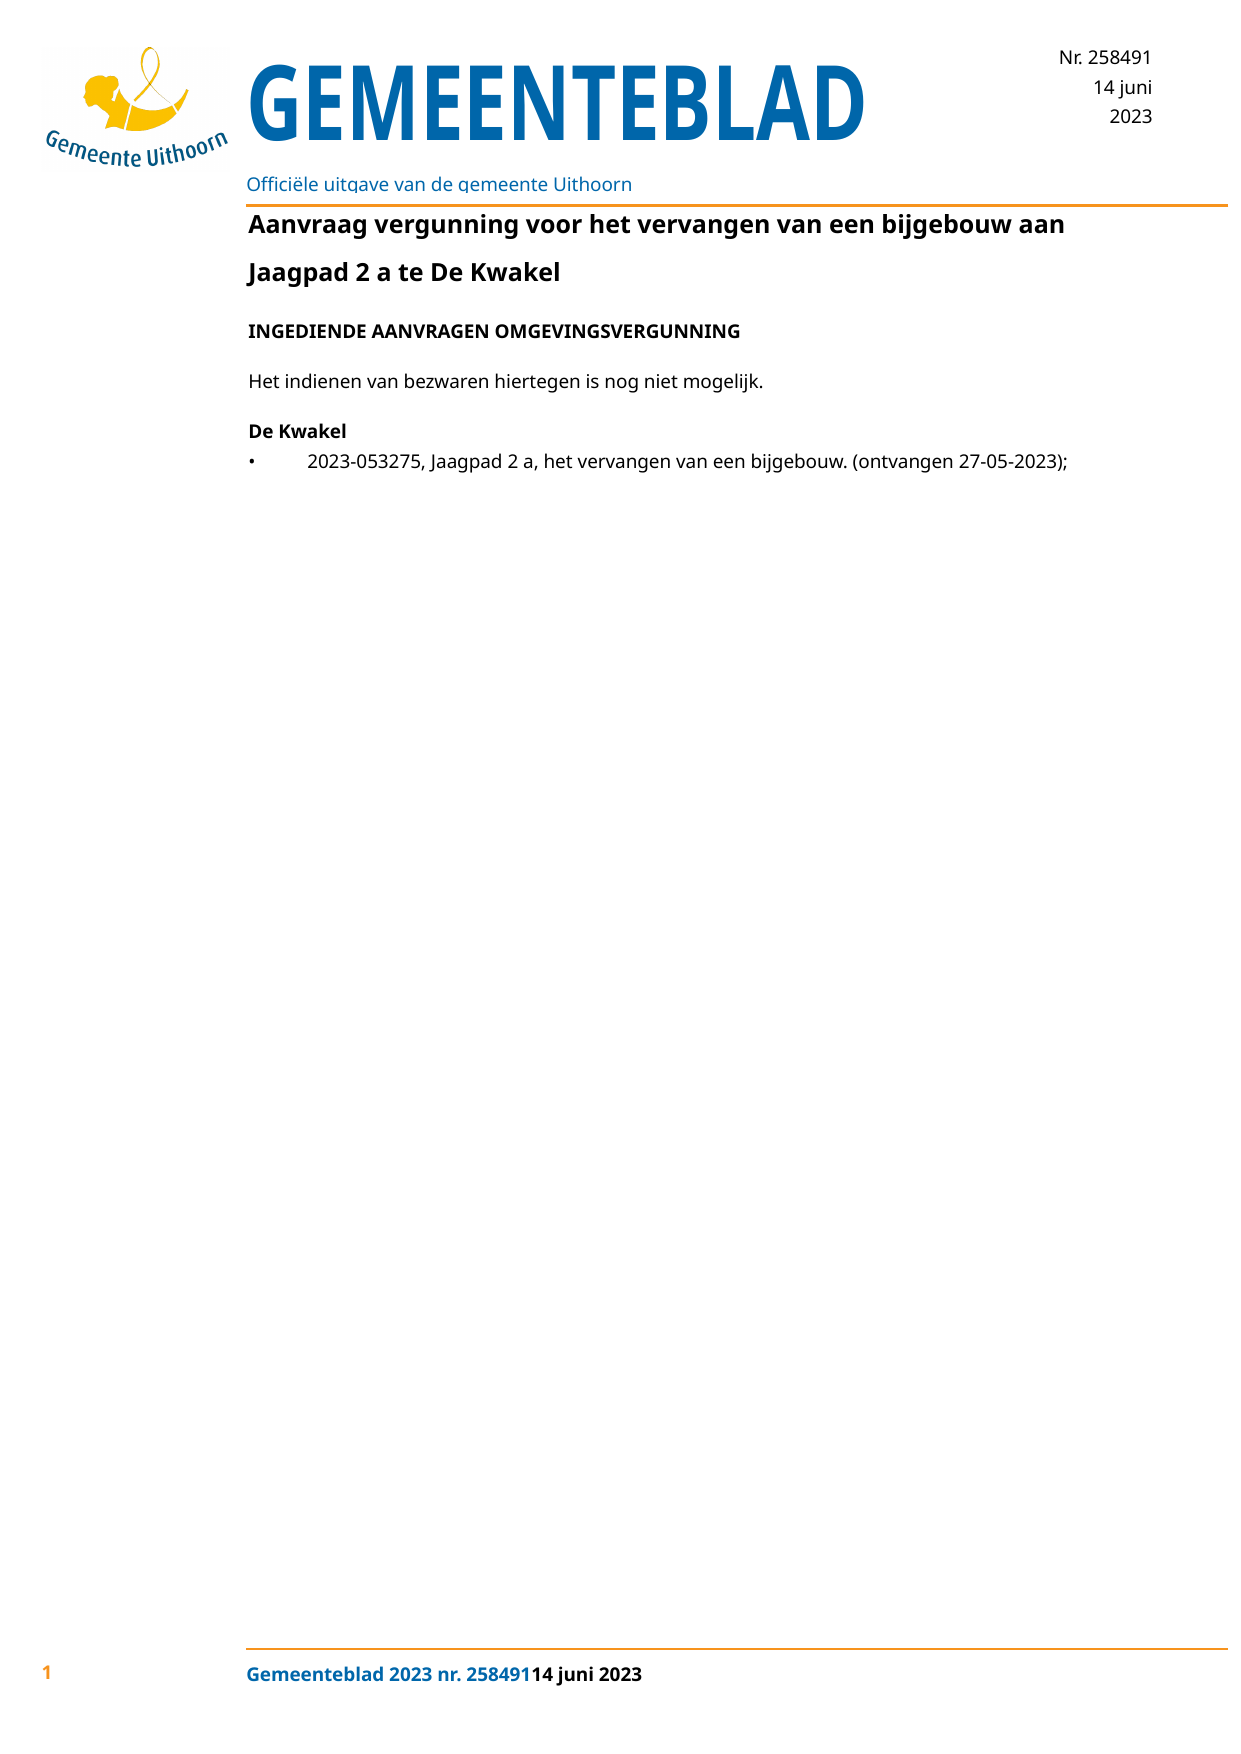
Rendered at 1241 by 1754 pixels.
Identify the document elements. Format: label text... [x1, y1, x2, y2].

picture [41, 47, 231, 172]
text Het indienen van bezwaren hiertegen is nog niet mogelijk. [248, 368, 1152, 394]
list 2023-053275, Jaagpad 2 a, het vervangen van een bijgebouw. (ontvangen 27-05-2023); [248, 448, 1152, 474]
text De Kwakel [248, 419, 1152, 444]
text Aanvraag vergunning voor het vervangen van een bijgebouw aan Jaagpad 2 a te De Kwakel [248, 207, 1152, 288]
text INGEDIENDE AANVRAGEN OMGEVINGSVERGUNNING [248, 318, 1152, 344]
